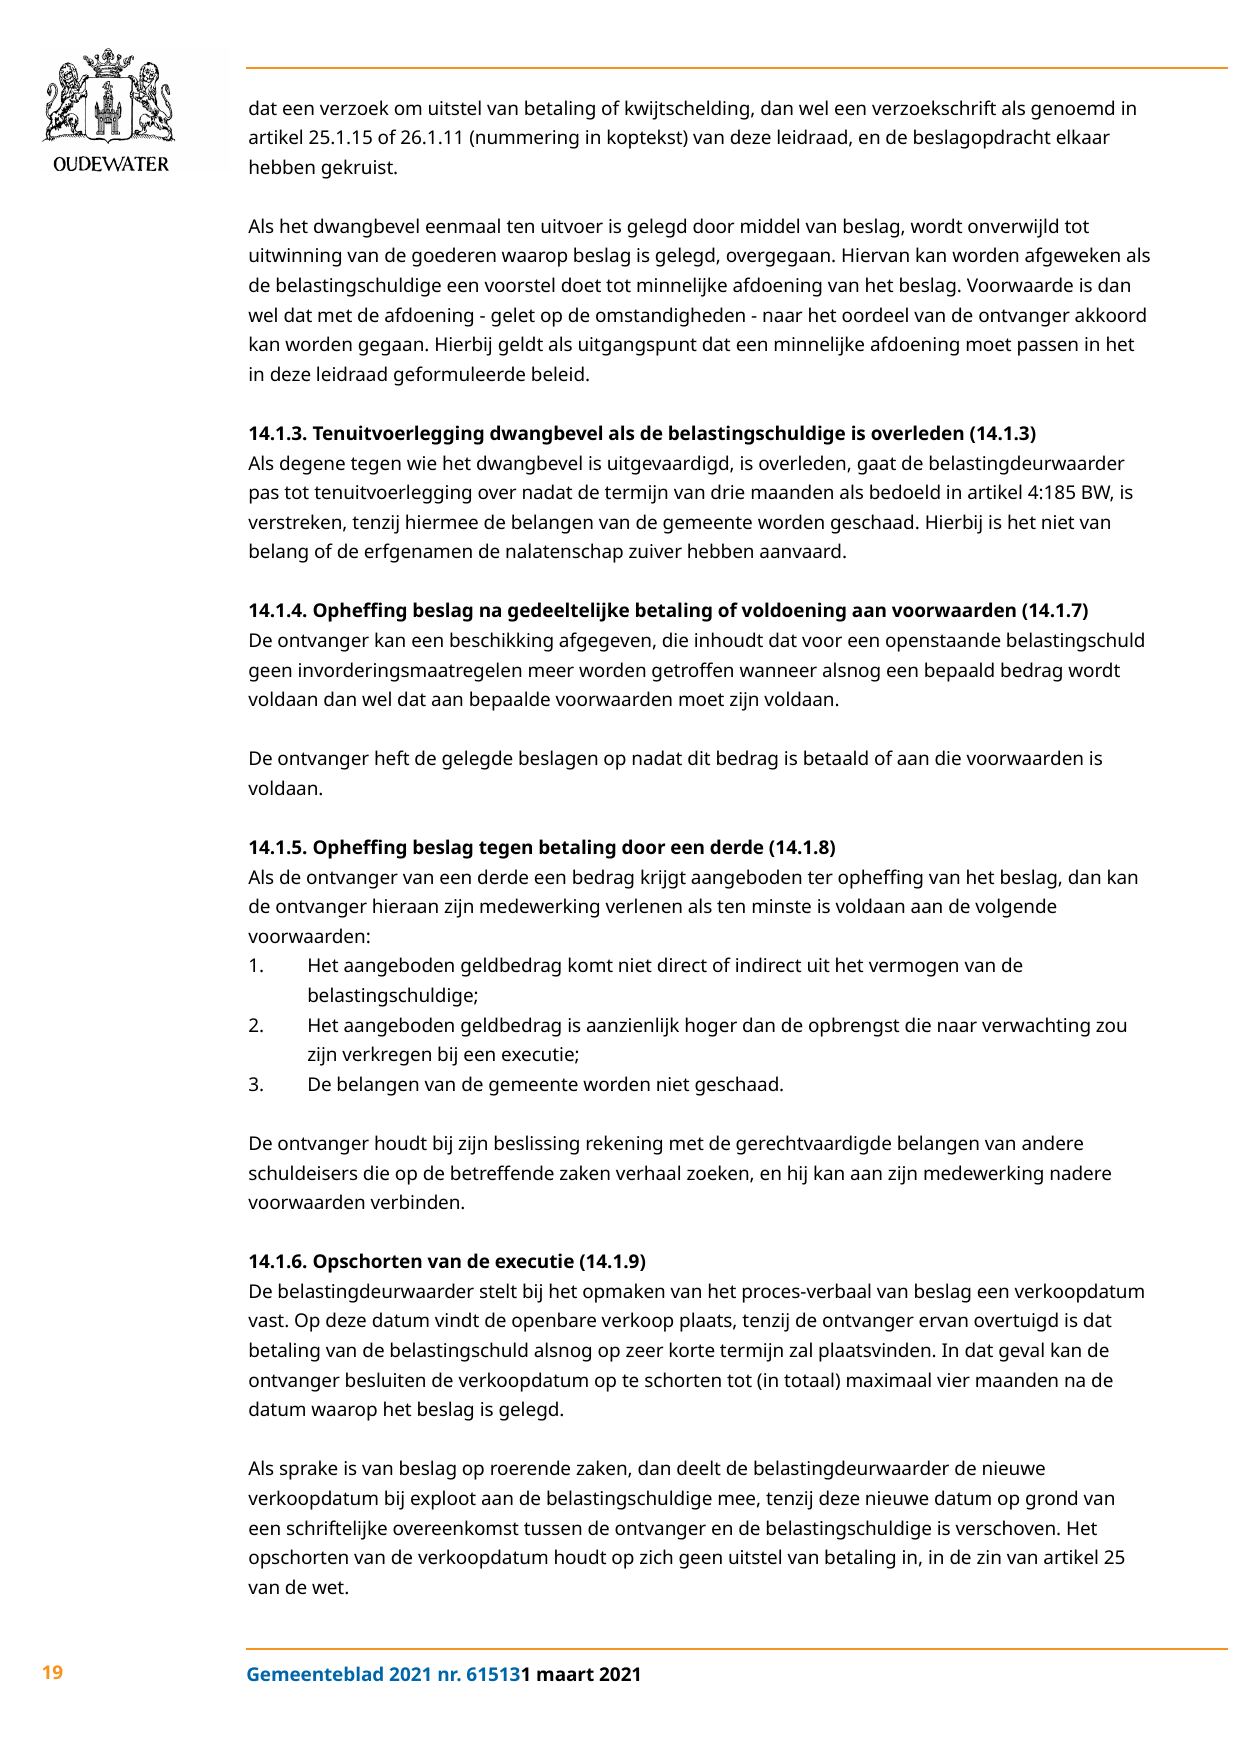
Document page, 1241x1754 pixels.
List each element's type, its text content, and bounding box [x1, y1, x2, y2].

list Het aangeboden geldbedrag is aanzienlijk hoger dan de opbrengst die naar verwachting zou zijn verkregen bij een executie; [248, 1012, 1152, 1067]
text De ontvanger kan een beschikking afgegeven, die inhoudt dat voor een openstaande belastingschuld geen invorderingsmaatregelen meer worden getroffen wanneer alsnog een bepaald bedrag wordt voldaan dan wel dat aan bepaalde voorwaarden moet zijn voldaan. [248, 627, 1152, 712]
text De ontvanger houdt bij zijn beslissing rekening met de gerechtvaardigde belangen van andere schuldeisers die op de betreffende zaken verhaal zoeken, en hij kan aan zijn medewerking nadere voorwaarden verbinden. [248, 1130, 1152, 1215]
text 14.1.4. Opheffing beslag na gedeeltelijke betaling of voldoening aan voorwaarden (14.1.7) [248, 598, 1152, 623]
list De belangen van de gemeente worden niet geschaad. [248, 1071, 1152, 1097]
text 14.1.5. Opheffing beslag tegen betaling door een derde (14.1.8) [248, 834, 1152, 860]
text De belastingdeurwaarder stelt bij het opmaken van het proces-verbaal van beslag een verkoopdatum vast. Op deze datum vindt de openbare verkoop plaats, tenzij de ontvanger ervan overtuigd is dat betaling van de belastingschuld alsnog op zeer korte termijn zal plaatsvinden. In dat geval kan de ontvanger besluiten de verkoopdatum op te schorten tot (in totaal) maximaal vier maanden na de datum waarop het beslag is gelegd. [248, 1278, 1152, 1422]
text Als het dwangbevel eenmaal ten uitvoer is gelegd door middel van beslag, wordt onverwijld tot uitwinning van de goederen waarop beslag is gelegd, overgegaan. Hiervan kan worden afgeweken als de belastingschuldige een voorstel doet tot minnelijke afdoening van het beslag. Voorwaarde is dan wel dat met de afdoening - gelet op de omstandigheden - naar het oordeel van de ontvanger akkoord kan worden gegaan. Hierbij geldt als uitgangspunt dat een minnelijke afdoening moet passen in het in deze leidraad geformuleerde beleid. [248, 213, 1152, 387]
text Als degene tegen wie het dwangbevel is uitgevaardigd, is overleden, gaat de belastingdeurwaarder pas tot tenuitvoerlegging over nadat de termijn van drie maanden als bedoeld in artikel 4:185 BW, is verstreken, tenzij hiermee de belangen van de gemeente worden geschaad. Hierbij is het niet van belang of de erfgenamen de nalatenschap zuiver hebben aanvaard. [248, 450, 1152, 564]
text dat een verzoek om uitstel van betaling of kwijtschelding, dan wel een verzoekschrift als genoemd in artikel 25.1.15 of 26.1.11 (nummering in koptekst) van deze leidraad, en de beslagopdracht elkaar hebben gekruist. [248, 95, 1152, 180]
text Als sprake is van beslag op roerende zaken, dan deelt de belastingdeurwaarder de nieuwe verkoopdatum bij exploot aan de belastingschuldige mee, tenzij deze nieuwe datum op grond van een schriftelijke overeenkomst tussen de ontvanger en de belastingschuldige is verschoven. Het opschorten van de verkoopdatum houdt op zich geen uitstel van betaling in, in de zin van artikel 25 van de wet. [248, 1456, 1152, 1600]
picture [41, 47, 231, 172]
text 14.1.6. Opschorten van de executie (14.1.9) [248, 1248, 1152, 1274]
text 14.1.3. Tenuitvoerlegging dwangbevel als de belastingschuldige is overleden (14.1.3) [248, 420, 1152, 446]
text Als de ontvanger van een derde een bedrag krijgt aangeboden ter opheffing van het beslag, dan kan de ontvanger hieraan zijn medewerking verlenen als ten minste is voldaan aan de volgende voorwaarden: [248, 864, 1152, 949]
text De ontvanger heft de gelegde beslagen op nadat dit bedrag is betaald of aan die voorwaarden is voldaan. [248, 746, 1152, 801]
list Het aangeboden geldbedrag komt niet direct of indirect uit het vermogen van de belastingschuldige; [248, 953, 1152, 1008]
